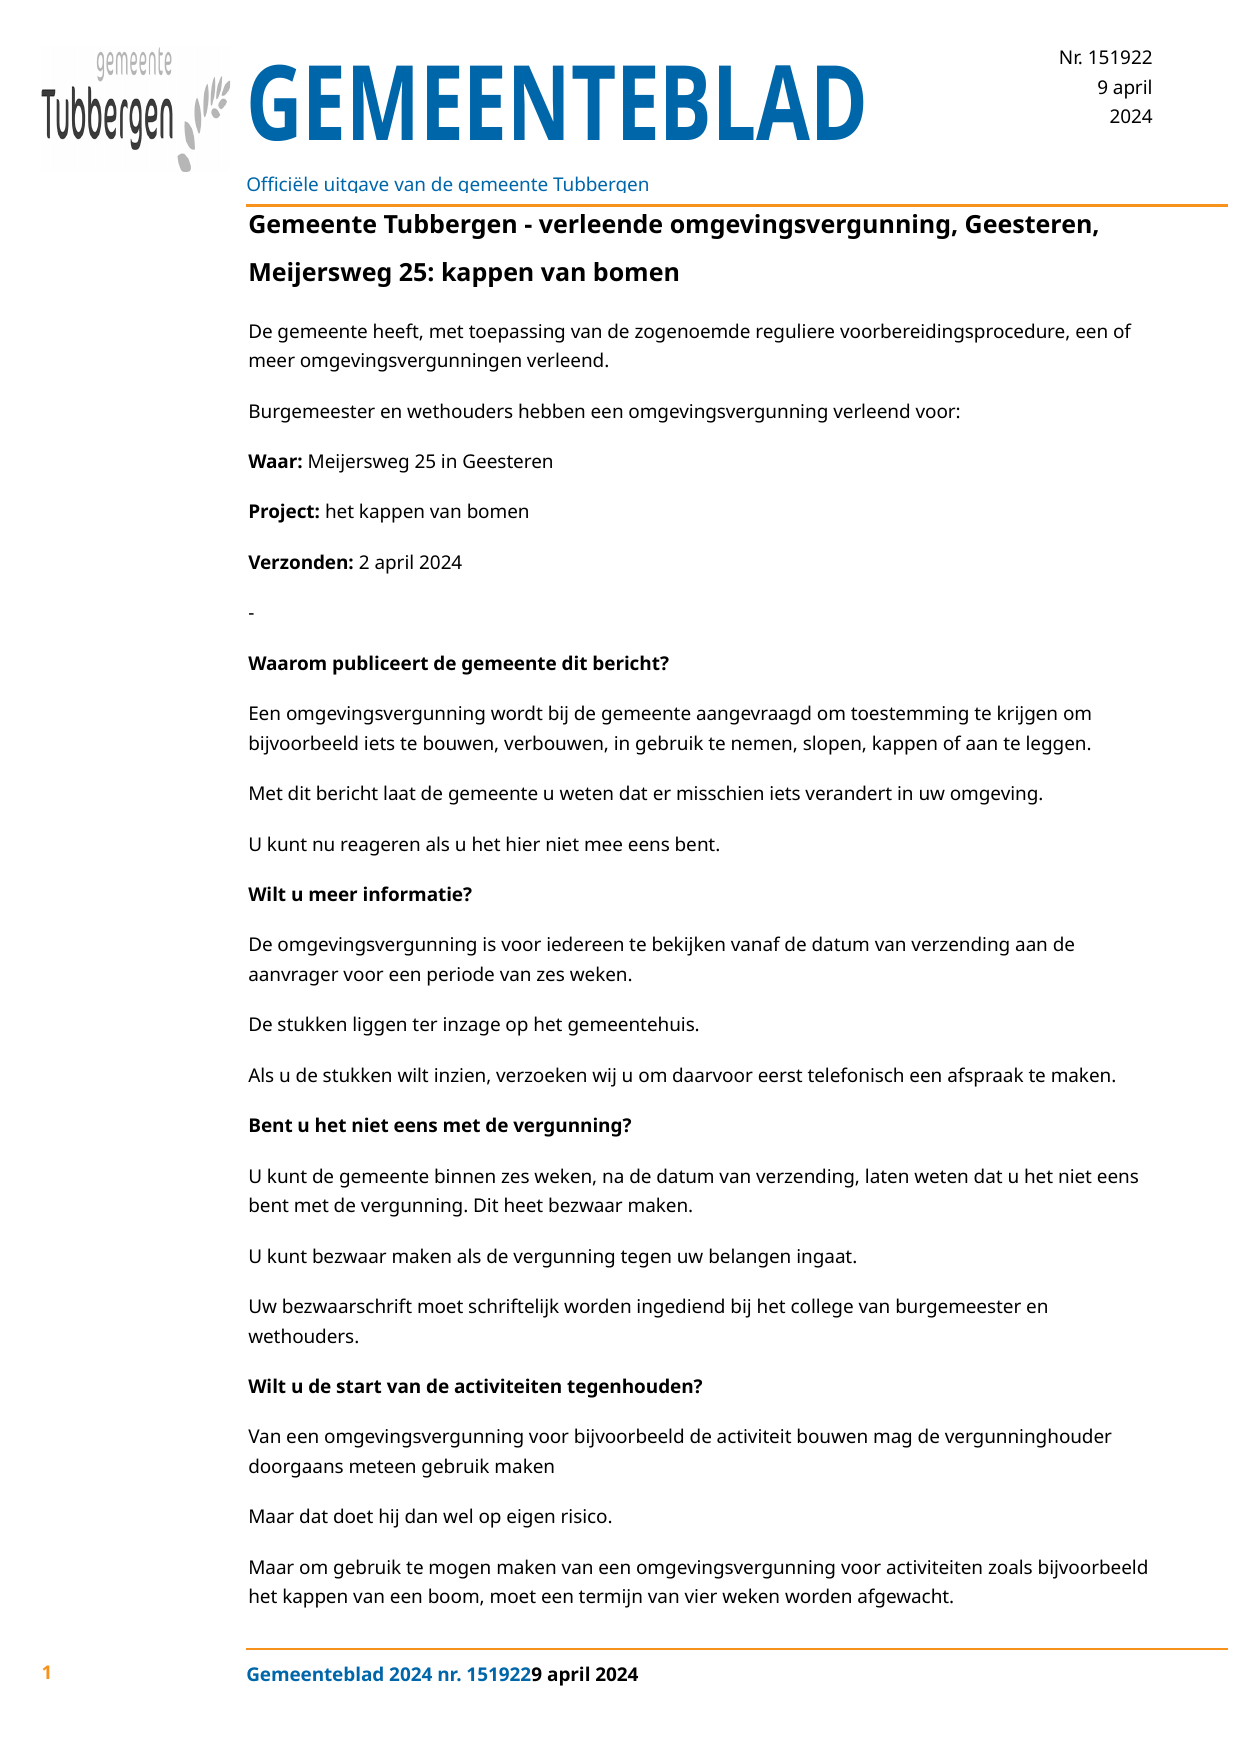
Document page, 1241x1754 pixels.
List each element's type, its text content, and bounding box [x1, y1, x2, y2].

text - [248, 599, 1152, 625]
text U kunt de gemeente binnen zes weken, na de datum van verzending, laten weten dat u het niet eens bent met de vergunning. Dit heet bezwaar maken. [248, 1163, 1152, 1218]
text U kunt bezwaar maken als de vergunning tegen uw belangen ingaat. [248, 1243, 1152, 1269]
picture [41, 47, 231, 172]
text Burgemeester en wethouders hebben een omgevingsvergunning verleend voor: [248, 398, 1152, 424]
text Met dit bericht laat de gemeente u weten dat er misschien iets verandert in uw omgeving. [248, 780, 1152, 806]
text Wilt u de start van de activiteiten tegenhouden? [248, 1373, 1152, 1399]
text Van een omgevingsvergunning voor bijvoorbeeld de activiteit bouwen mag de vergunninghouder doorgaans meteen gebruik maken [248, 1424, 1152, 1479]
text Als u de stukken wilt inzien, verzoeken wij u om daarvoor eerst telefonisch een afspraak te maken. [248, 1062, 1152, 1088]
text De omgevingsvergunning is voor iedereen te bekijken vanaf de datum van verzending aan de aanvrager voor een periode van zes weken. [248, 932, 1152, 987]
text Gemeente Tubbergen - verleende omgevingsvergunning, Geesteren, Meijersweg 25: kappen van bomen [248, 207, 1152, 288]
text De gemeente heeft, met toepassing van de zogenoemde reguliere voorbereidingsprocedure, een of meer omgevingsvergunningen verleend. [248, 318, 1152, 373]
text Een omgevingsvergunning wordt bij de gemeente aangevraagd om toestemming te krijgen om bijvoorbeeld iets te bouwen, verbouwen, in gebruik te nemen, slopen, kappen of aan te leggen. [248, 700, 1152, 756]
text Bent u het niet eens met de vergunning? [248, 1112, 1152, 1138]
text U kunt nu reageren als u het hier niet mee eens bent. [248, 831, 1152, 857]
text De stukken liggen ter inzage op het gemeentehuis. [248, 1012, 1152, 1037]
text Waarom publiceert de gemeente dit bericht? [248, 650, 1152, 676]
text Wilt u meer informatie? [248, 881, 1152, 907]
text Project: het kappen van bomen [248, 499, 1152, 524]
text Waar: Meijersweg 25 in Geesteren [248, 448, 1152, 474]
text Maar dat doet hij dan wel op eigen risico. [248, 1504, 1152, 1529]
text Uw bezwaarschrift moet schriftelijk worden ingediend bij het college van burgemeester en wethouders. [248, 1293, 1152, 1349]
text Maar om gebruik te mogen maken van een omgevingsvergunning voor activiteiten zoals bijvoorbeeld het kappen van een boom, moet een termijn van vier weken worden afgewacht. [248, 1554, 1152, 1609]
text Verzonden: 2 april 2024 [248, 549, 1152, 575]
